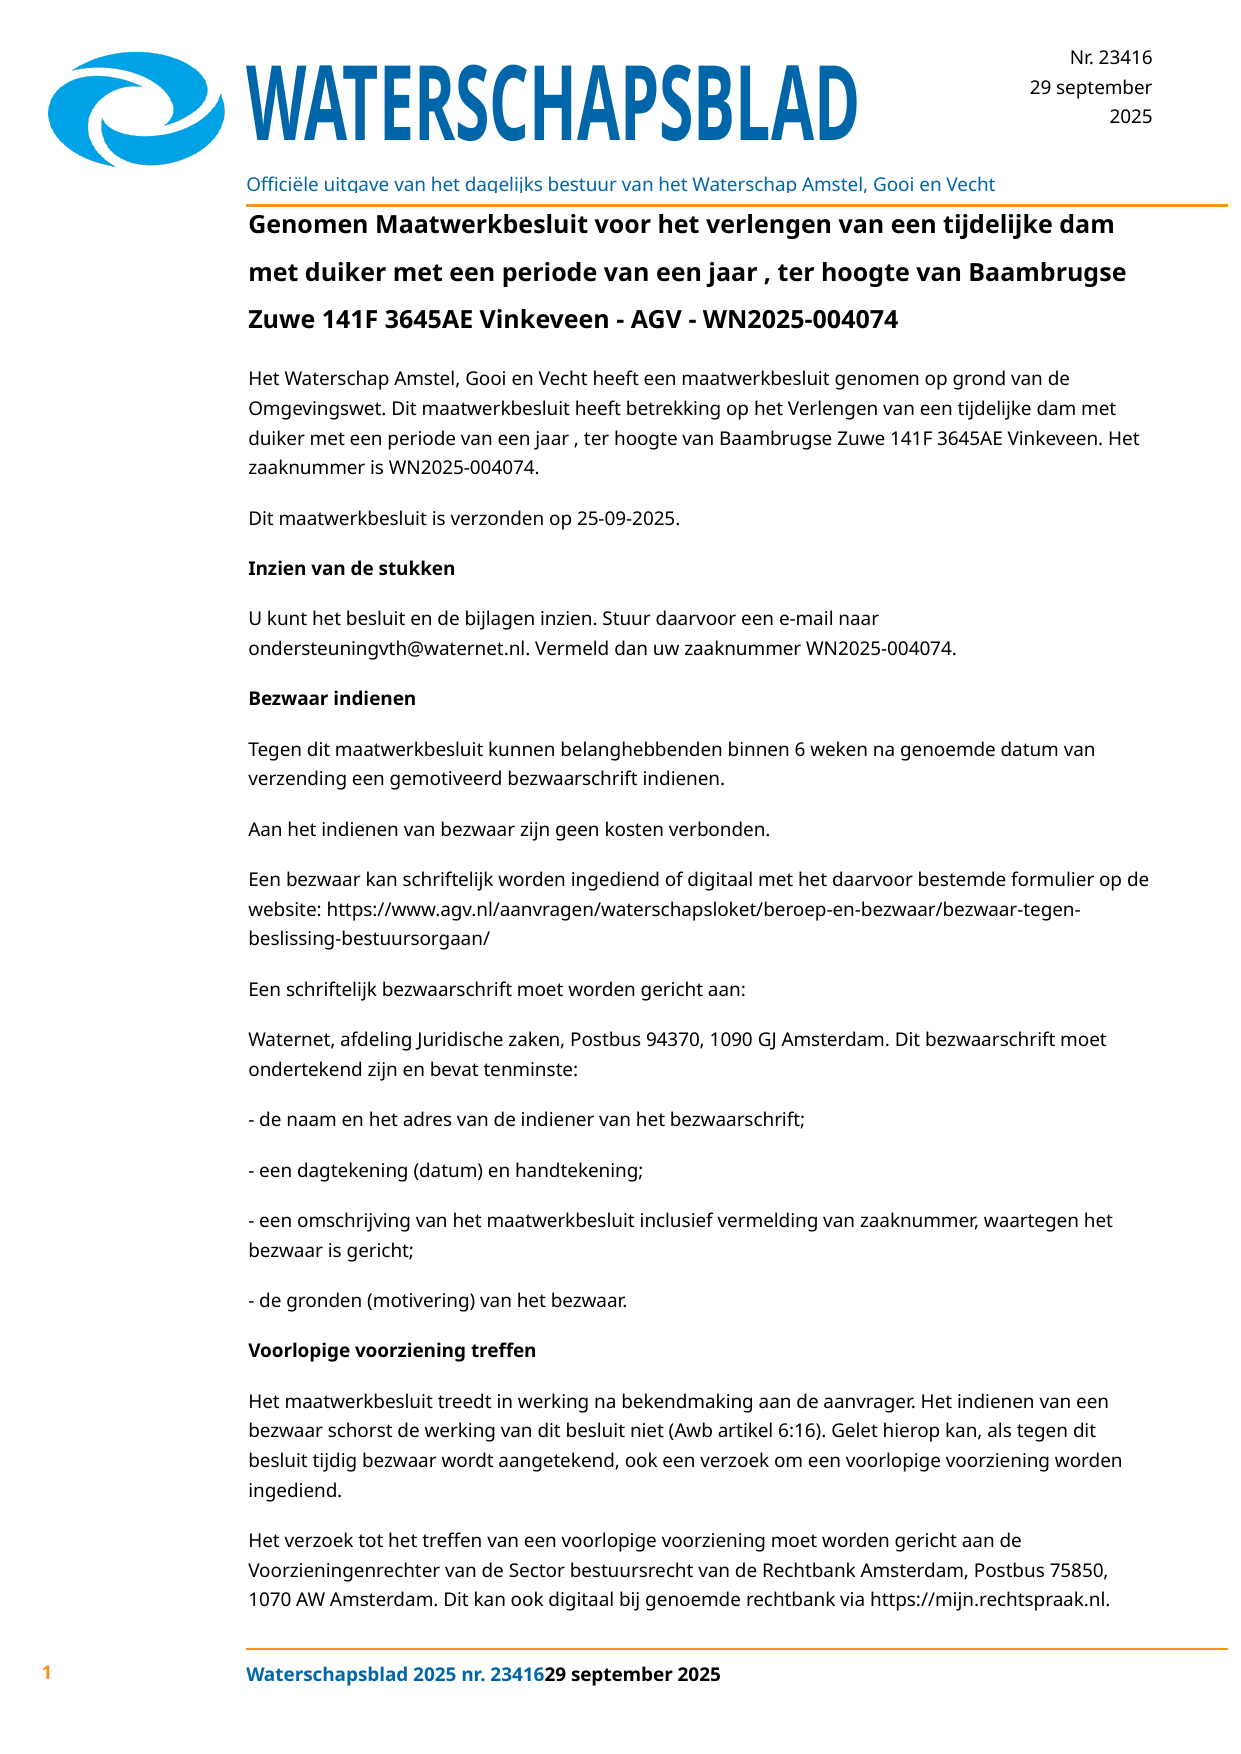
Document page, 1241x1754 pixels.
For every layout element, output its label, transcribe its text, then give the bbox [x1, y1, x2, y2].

text Dit maatwerkbesluit is verzonden op 25-09-2025. [248, 505, 1152, 530]
picture [41, 47, 231, 172]
text Tegen dit maatwerkbesluit kunnen belanghebbenden binnen 6 weken na genoemde datum van verzending een gemotiveerd bezwaarschrift indienen. [248, 736, 1152, 791]
text Het verzoek tot het treffen van een voorlopige voorziening moet worden gericht aan de Voorzieningenrechter van de Sector bestuursrecht van de Rechtbank Amsterdam, Postbus 75850, 1070 AW Amsterdam. Dit kan ook digitaal bij genoemde rechtbank via https://mijn.rechtspraak.nl. [248, 1527, 1152, 1612]
text - de gronden (motivering) van het bezwaar. [248, 1287, 1152, 1313]
text Inzien van de stukken [248, 555, 1152, 581]
text - een omschrijving van het maatwerkbesluit inclusief vermelding van zaaknummer, waartegen het bezwaar is gericht; [248, 1207, 1152, 1262]
text Een schriftelijk bezwaarschrift moet worden gericht aan: [248, 976, 1152, 1002]
text - een dagtekening (datum) en handtekening; [248, 1157, 1152, 1182]
text Waternet, afdeling Juridische zaken, Postbus 94370, 1090 GJ Amsterdam. Dit bezwaarschrift moet ondertekend zijn en bevat tenminste: [248, 1026, 1152, 1082]
text Een bezwaar kan schriftelijk worden ingediend of digitaal met het daarvoor bestemde formulier op de website: https://www.agv.nl/aanvragen/waterschapsloket/beroep-en-bezwaar/bezwaar-tegen-beslissing-bestuursorgaan/ [248, 866, 1152, 951]
text Het Waterschap Amstel, Gooi en Vecht heeft een maatwerkbesluit genomen op grond van de Omgevingswet. Dit maatwerkbesluit heeft betrekking op het Verlengen van een tijdelijke dam met duiker met een periode van een jaar , ter hoogte van Baambrugse Zuwe 141F 3645AE Vinkeveen. Het zaaknummer is WN2025-004074. [248, 366, 1152, 480]
text Aan het indienen van bezwaar zijn geen kosten verbonden. [248, 816, 1152, 842]
text Voorlopige voorziening treffen [248, 1338, 1152, 1363]
text Het maatwerkbesluit treedt in werking na bekendmaking aan de aanvrager. Het indienen van een bezwaar schorst de werking van dit besluit niet (Awb artikel 6:16). Gelet hierop kan, als tegen dit besluit tijdig bezwaar wordt aangetekend, ook een verzoek om een voorlopige voorziening worden ingediend. [248, 1388, 1152, 1502]
text U kunt het besluit en de bijlagen inzien. Stuur daarvoor een e-mail naar ondersteuningvth@waternet.nl. Vermeld dan uw zaaknummer WN2025-004074. [248, 606, 1152, 661]
text Bezwaar indienen [248, 686, 1152, 711]
text - de naam en het adres van de indiener van het bezwaarschrift; [248, 1106, 1152, 1132]
text Genomen Maatwerkbesluit voor het verlengen van een tijdelijke dam met duiker met een periode van een jaar , ter hoogte van Baambrugse Zuwe 141F 3645AE Vinkeveen - AGV - WN2025-004074 [248, 207, 1152, 336]
